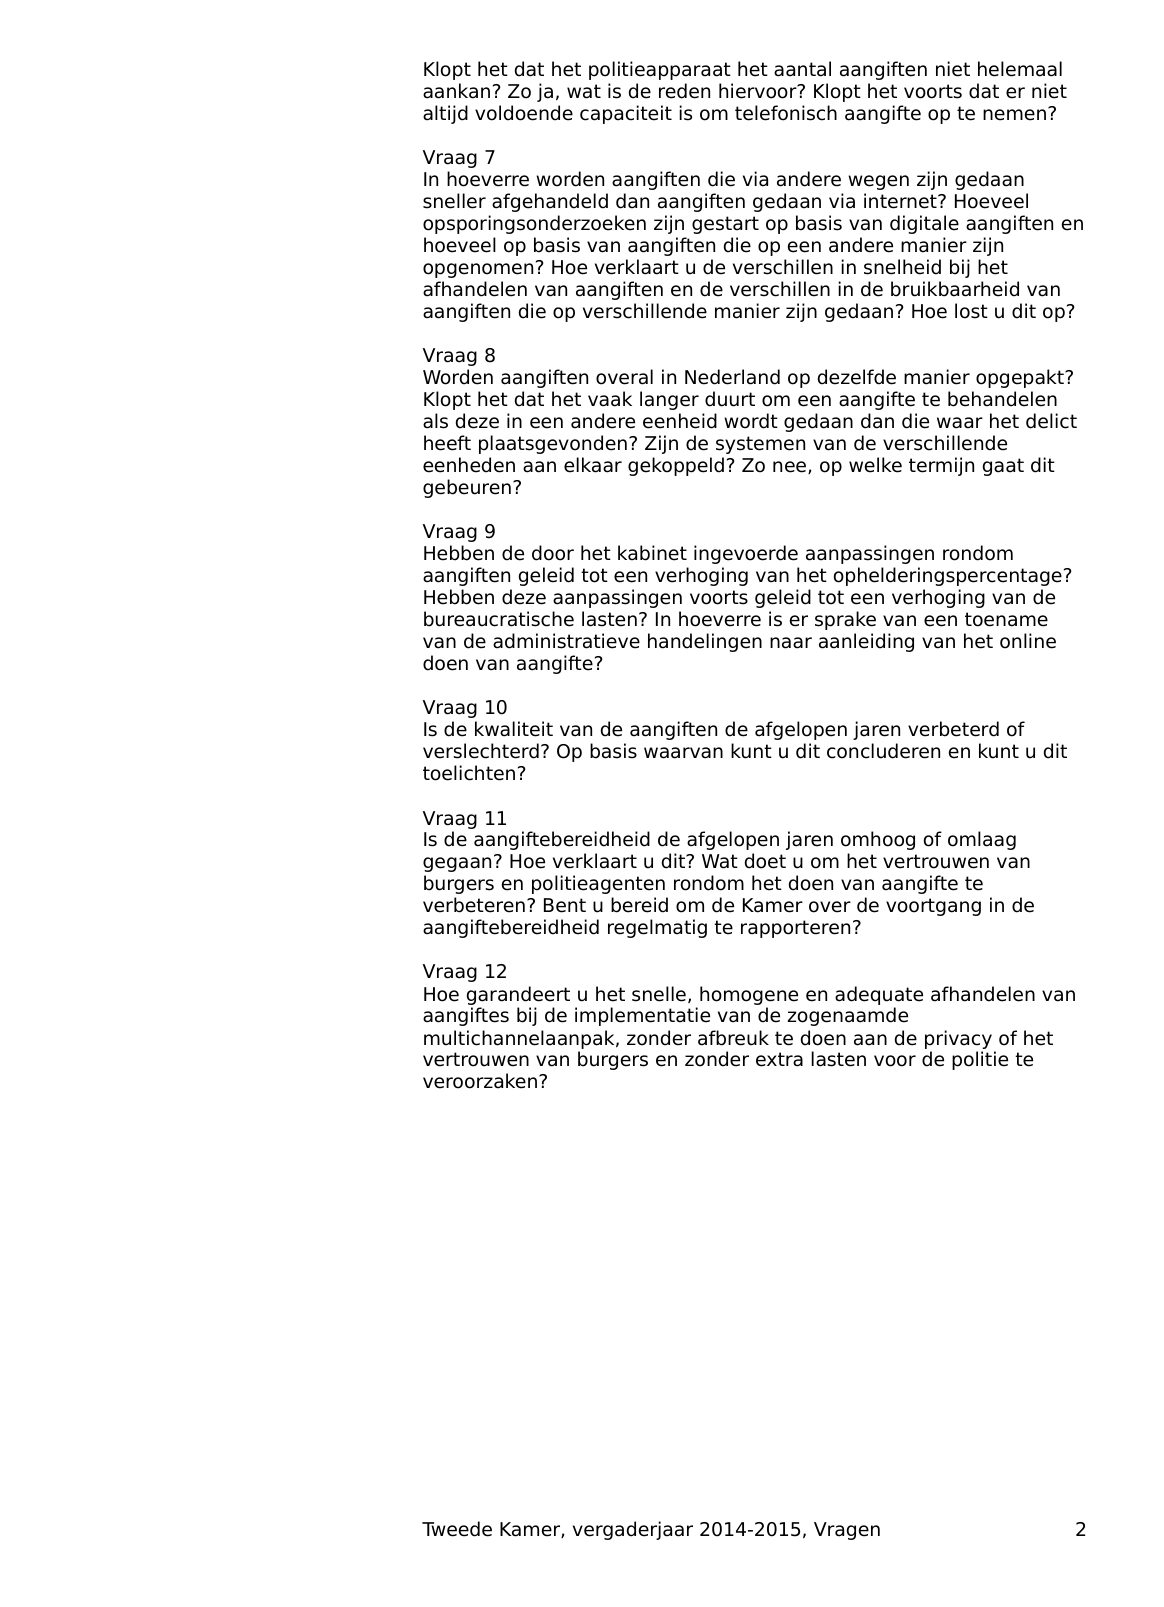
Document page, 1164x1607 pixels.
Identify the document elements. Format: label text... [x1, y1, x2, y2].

text Is de kwaliteit van de aangiften de afgelopen jaren verbeterd of verslechterd? Op basis waarvan kunt u dit concluderen en kunt u dit toelichten? [422, 719, 1087, 785]
text Klopt het dat het politieapparaat het aantal aangiften niet helemaal aankan? Zo ja, wat is de reden hiervoor? Klopt het voorts dat er niet altijd voldoende capaciteit is om telefonisch aangifte op te nemen? [422, 59, 1087, 125]
text Is de aangiftebereidheid de afgelopen jaren omhoog of omlaag gegaan? Hoe verklaart u dit? Wat doet u om het vertrouwen van burgers en politieagenten rondom het doen van aangifte te verbeteren? Bent u bereid om de Kamer over de voortgang in de aangiftebereidheid regelmatig te rapporteren? [422, 829, 1087, 939]
text Vraag 9 [422, 521, 1087, 543]
text Vraag 11 [422, 807, 1087, 829]
text In hoeverre worden aangiften die via andere wegen zijn gedaan sneller afgehandeld dan aangiften gedaan via internet? Hoeveel opsporingsonderzoeken zijn gestart op basis van digitale aangiften en hoeveel op basis van aangiften die op een andere manier zijn opgenomen? Hoe verklaart u de verschillen in snelheid bij het afhandelen van aangiften en de verschillen in de bruikbaarheid van aangiften die op verschillende manier zijn gedaan? Hoe lost u dit op? [422, 169, 1087, 323]
text Vraag 7 [422, 147, 1087, 169]
text Vraag 10 [422, 697, 1087, 719]
text Vraag 8 [422, 345, 1087, 367]
text Vraag 12 [422, 961, 1087, 983]
text Worden aangiften overal in Nederland op dezelfde manier opgepakt? Klopt het dat het vaak langer duurt om een aangifte te behandelen als deze in een andere eenheid wordt gedaan dan die waar het delict heeft plaatsgevonden? Zijn de systemen van de verschillende eenheden aan elkaar gekoppeld? Zo nee, op welke termijn gaat dit gebeuren? [422, 367, 1087, 499]
text Hoe garandeert u het snelle, homogene en adequate afhandelen van aangiftes bij de implementatie van de zogenaamde multichannelaanpak, zonder afbreuk te doen aan de privacy of het vertrouwen van burgers en zonder extra lasten voor de politie te veroorzaken? [422, 983, 1087, 1093]
text Hebben de door het kabinet ingevoerde aanpassingen rondom aangiften geleid tot een verhoging van het ophelderingspercentage? Hebben deze aanpassingen voorts geleid tot een verhoging van de bureaucratische lasten? In hoeverre is er sprake van een toename van de administratieve handelingen naar aanleiding van het online doen van aangifte? [422, 543, 1087, 675]
